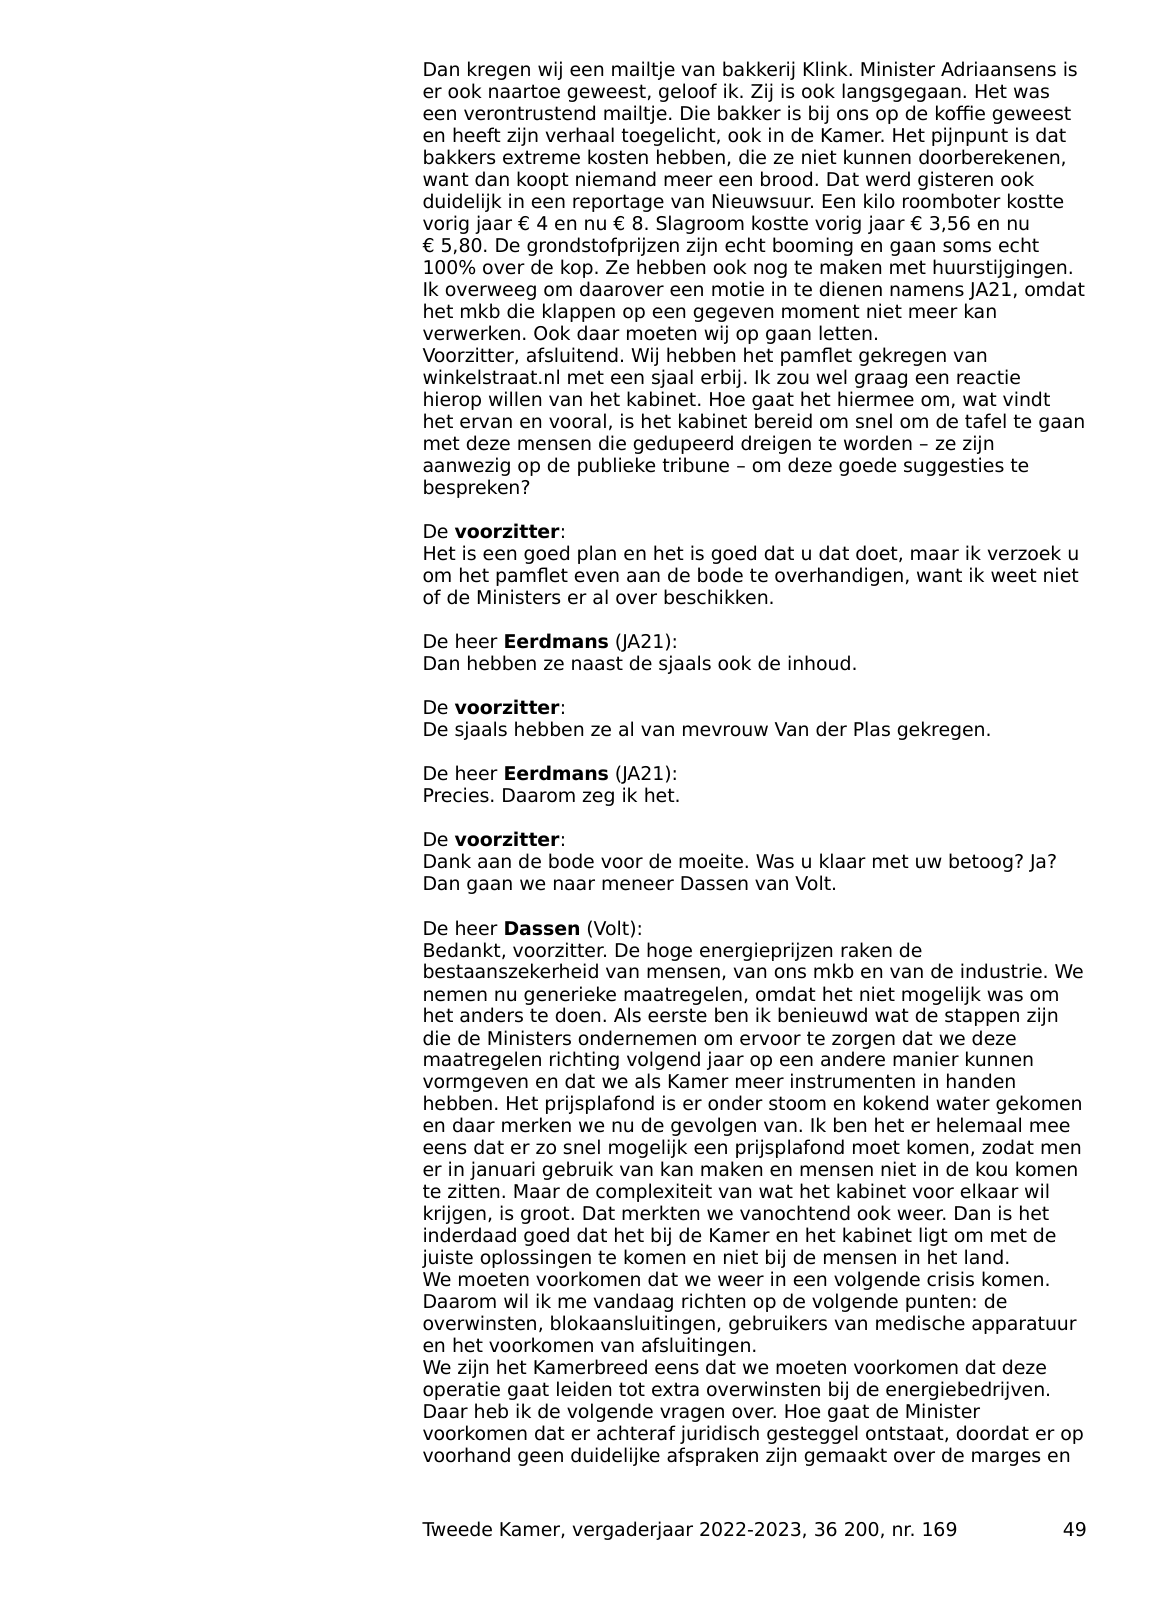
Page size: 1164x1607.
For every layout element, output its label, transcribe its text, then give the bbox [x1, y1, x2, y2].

text De heer Eerdmans (JA21): [422, 631, 1087, 653]
text Voorzitter, afsluitend. Wij hebben het pamflet gekregen van winkelstraat.nl met een sjaal erbij. Ik zou wel graag een reactie hierop willen van het kabinet. Hoe gaat het hiermee om, wat vindt het ervan en vooral, is het kabinet bereid om snel om de tafel te gaan met deze mensen die gedupeerd dreigen te worden – ze zijn aanwezig op de publieke tribune – om deze goede suggesties te bespreken? [422, 345, 1087, 499]
text Precies. Daarom zeg ik het. [422, 785, 1087, 807]
text Dank aan de bode voor de moeite. Was u klaar met uw betoog? Ja? Dan gaan we naar meneer Dassen van Volt. [422, 851, 1087, 895]
text Het is een goed plan en het is goed dat u dat doet, maar ik verzoek u om het pamflet even aan de bode te overhandigen, want ik weet niet of de Ministers er al over beschikken. [422, 543, 1087, 609]
text We moeten voorkomen dat we weer in een volgende crisis komen. Daarom wil ik me vandaag richten op de volgende punten: de overwinsten, blokaansluitingen, gebruikers van medische apparatuur en het voorkomen van afsluitingen. [422, 1269, 1087, 1357]
text De voorzitter: [422, 697, 1087, 719]
text Dan kregen wij een mailtje van bakkerij Klink. Minister Adriaansens is er ook naartoe geweest, geloof ik. Zij is ook langsgegaan. Het was een verontrustend mailtje. Die bakker is bij ons op de koffie geweest en heeft zijn verhaal toegelicht, ook in de Kamer. Het pijnpunt is dat bakkers extreme kosten hebben, die ze niet kunnen doorberekenen, want dan koopt niemand meer een brood. Dat werd gisteren ook duidelijk in een reportage van Nieuwsuur. Een kilo roomboter kostte vorig jaar € 4 en nu € 8. Slagroom kostte vorig jaar € 3,56 en nu € 5,80. De grondstofprijzen zijn echt booming en gaan soms echt 100% over de kop. Ze hebben ook nog te maken met huurstijgingen. Ik overweeg om daarover een motie in te dienen namens JA21, omdat het mkb die klappen op een gegeven moment niet meer kan verwerken. Ook daar moeten wij op gaan letten. [422, 59, 1087, 345]
text We zijn het Kamerbreed eens dat we moeten voorkomen dat deze operatie gaat leiden tot extra overwinsten bij de energiebedrijven. Daar heb ik de volgende vragen over. Hoe gaat de Minister voorkomen dat er achteraf juridisch gesteggel ontstaat, doordat er op voorhand geen duidelijke afspraken zijn gemaakt over de marges en [422, 1357, 1087, 1467]
text De heer Eerdmans (JA21): [422, 763, 1087, 785]
text De voorzitter: [422, 829, 1087, 851]
text De voorzitter: [422, 521, 1087, 543]
text De sjaals hebben ze al van mevrouw Van der Plas gekregen. [422, 719, 1087, 741]
text Bedankt, voorzitter. De hoge energieprijzen raken de bestaanszekerheid van mensen, van ons mkb en van de industrie. We nemen nu generieke maatregelen, omdat het niet mogelijk was om het anders te doen. Als eerste ben ik benieuwd wat de stappen zijn die de Ministers ondernemen om ervoor te zorgen dat we deze maatregelen richting volgend jaar op een andere manier kunnen vormgeven en dat we als Kamer meer instrumenten in handen hebben. Het prijsplafond is er onder stoom en kokend water gekomen en daar merken we nu de gevolgen van. Ik ben het er helemaal mee eens dat er zo snel mogelijk een prijsplafond moet komen, zodat men er in januari gebruik van kan maken en mensen niet in de kou komen te zitten. Maar de complexiteit van wat het kabinet voor elkaar wil krijgen, is groot. Dat merkten we vanochtend ook weer. Dan is het inderdaad goed dat het bij de Kamer en het kabinet ligt om met de juiste oplossingen te komen en niet bij de mensen in het land. [422, 939, 1087, 1269]
text De heer Dassen (Volt): [422, 917, 1087, 939]
text Dan hebben ze naast de sjaals ook de inhoud. [422, 653, 1087, 675]
